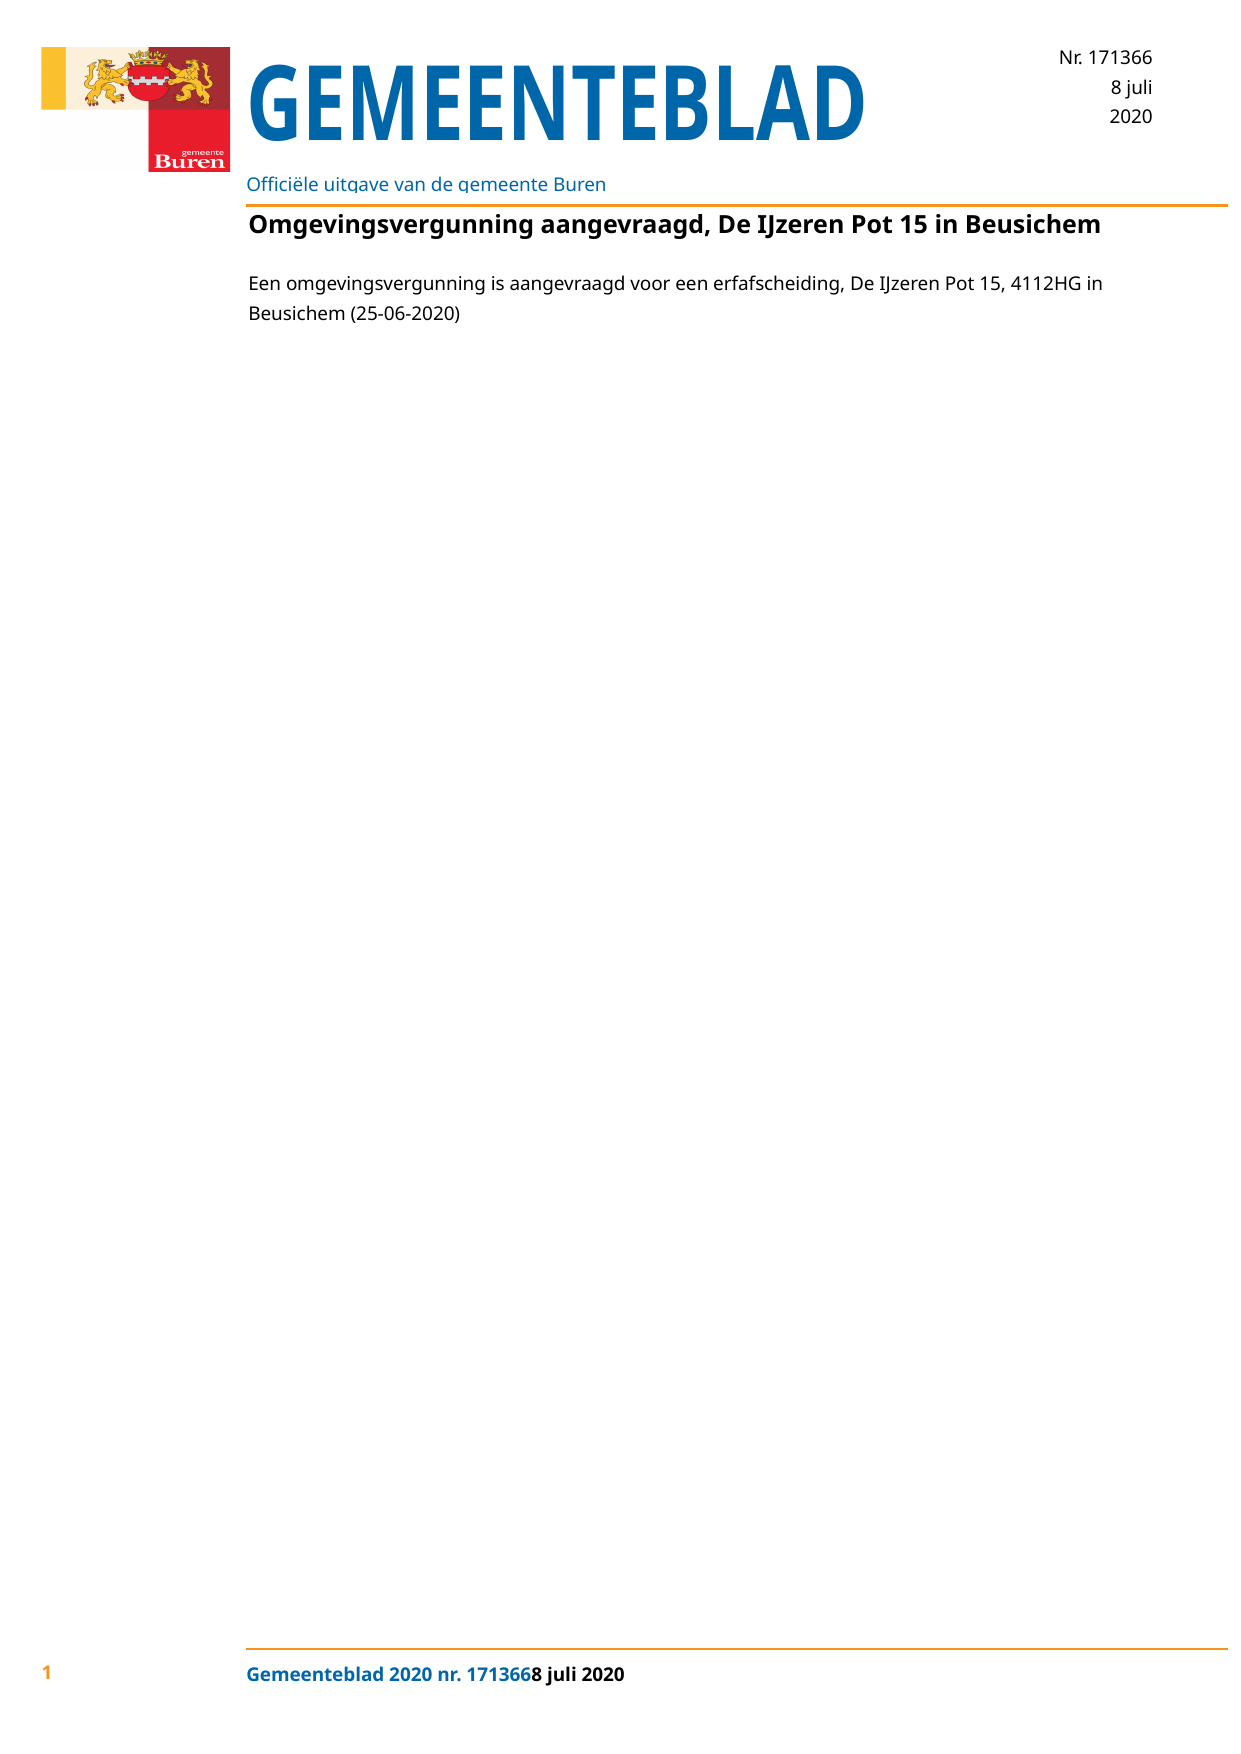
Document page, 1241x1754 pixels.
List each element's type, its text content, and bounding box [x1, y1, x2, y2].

picture [41, 47, 231, 172]
text Omgevingsvergunning aangevraagd, De IJzeren Pot 15 in Beusichem [248, 207, 1152, 241]
text Een omgevingsvergunning is aangevraagd voor een erfafscheiding, De IJzeren Pot 15, 4112HG in Beusichem (25-06-2020) [248, 270, 1152, 326]
